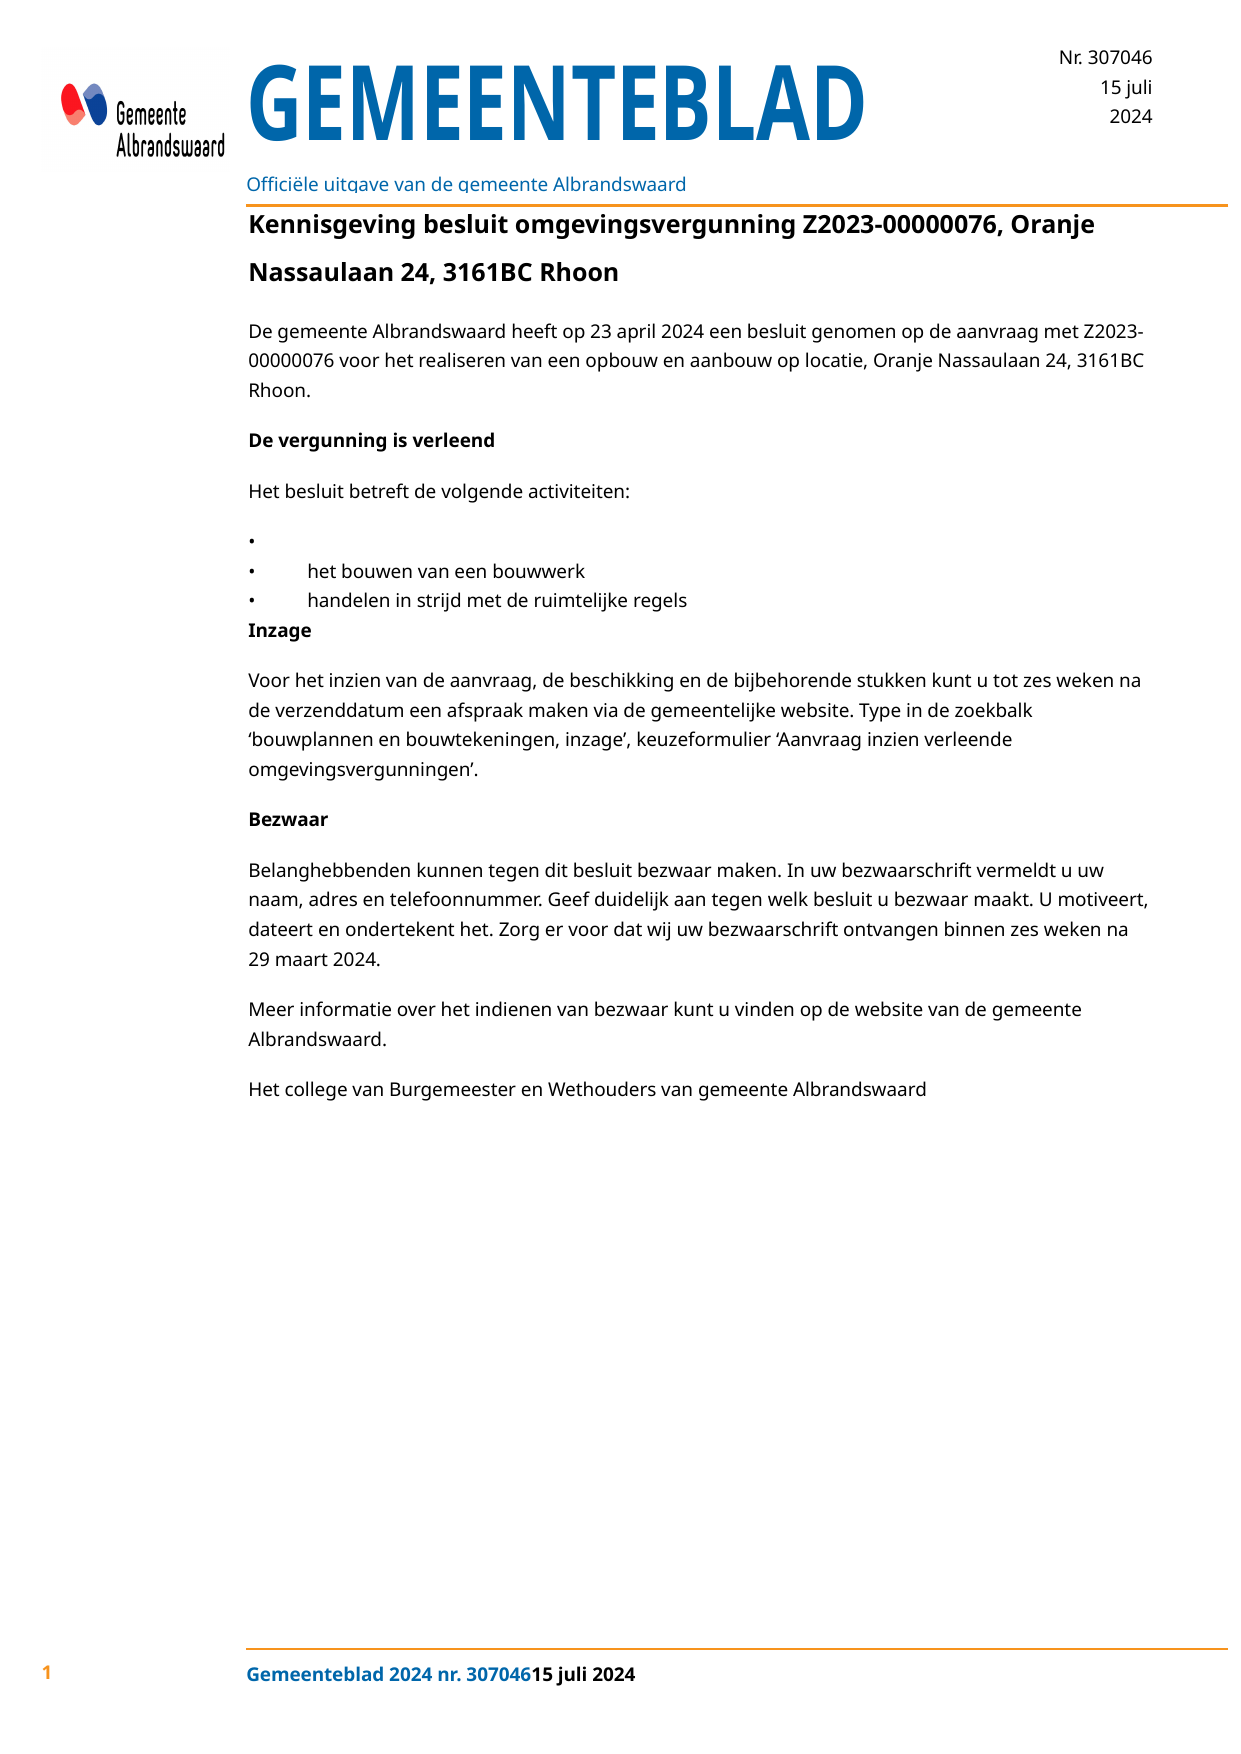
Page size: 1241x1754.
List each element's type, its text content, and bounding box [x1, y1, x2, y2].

text De gemeente Albrandswaard heeft op 23 april 2024 een besluit genomen op de aanvraag met Z2023-00000076 voor het realiseren van een opbouw en aanbouw op locatie, Oranje Nassaulaan 24, 3161BC Rhoon. [248, 318, 1152, 403]
text Inzage [248, 617, 1152, 643]
text Voor het inzien van de aanvraag, de beschikking en de bijbehorende stukken kunt u tot zes weken na de verzenddatum een afspraak maken via de gemeentelijke website. Type in de zoekbalk ‘bouwplannen en bouwtekeningen, inzage’, keuzeformulier ‘Aanvraag inzien verleende omgevingsvergunningen’. [248, 667, 1152, 782]
list handelen in strijd met de ruimtelijke regels [248, 587, 1152, 613]
text Meer informatie over het indienen van bezwaar kunt u vinden op de website van de gemeente Albrandswaard. [248, 996, 1152, 1052]
list het bouwen van een bouwwerk [248, 558, 1152, 584]
text Bezwaar [248, 807, 1152, 832]
text Het besluit betreft de volgende activiteiten: [248, 478, 1152, 504]
text Kennisgeving besluit omgevingsvergunning Z2023-00000076, Oranje Nassaulaan 24, 3161BC Rhoon [248, 207, 1152, 288]
picture [41, 47, 231, 172]
text Het college van Burgemeester en Wethouders van gemeente Albrandswaard [248, 1076, 1152, 1102]
text De vergunning is verleend [248, 427, 1152, 453]
text Belanghebbenden kunnen tegen dit besluit bezwaar maken. In uw bezwaarschrift vermeldt u uw naam, adres en telefoonnummer. Geef duidelijk aan tegen welk besluit u bezwaar maakt. U motiveert, dateert en ondertekent het. Zorg er voor dat wij uw bezwaarschrift ontvangen binnen zes weken na 29 maart 2024. [248, 857, 1152, 972]
